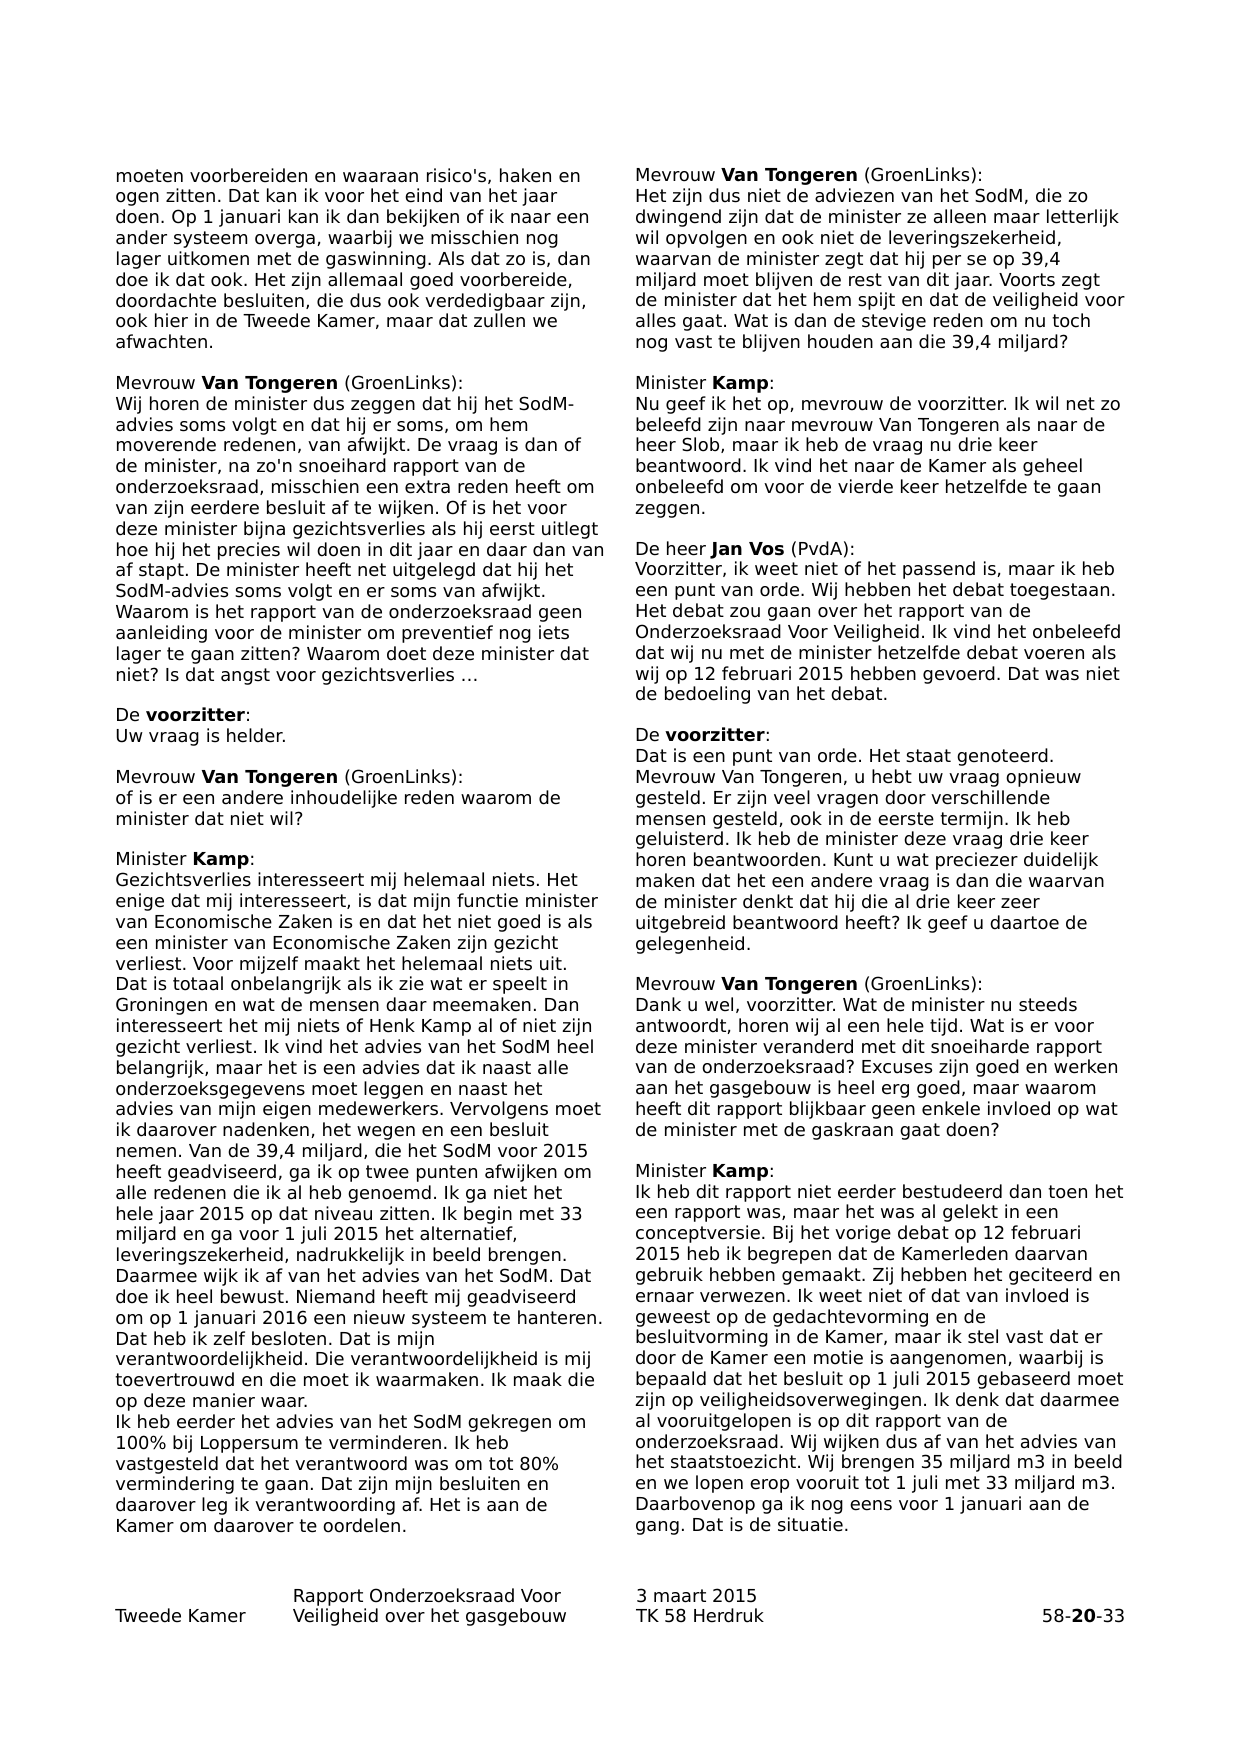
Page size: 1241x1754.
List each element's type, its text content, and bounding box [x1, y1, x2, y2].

text Voorzitter, ik weet niet of het passend is, maar ik heb een punt van orde. Wij hebben het debat toegestaan. Het debat zou gaan over het rapport van de Onderzoeksraad Voor Veiligheid. Ik vind het onbeleefd dat wij nu met de minister hetzelfde debat voeren als wij op 12 februari 2015 hebben gevoerd. Dat was niet de bedoeling van het debat. [635, 559, 1125, 705]
text Het zijn dus niet de adviezen van het SodM, die zo dwingend zijn dat de minister ze alleen maar letterlijk wil opvolgen en ook niet de leveringszekerheid, waarvan de minister zegt dat hij per se op 39,4 miljard moet blijven de rest van dit jaar. Voorts zegt de minister dat het hem spijt en dat de veiligheid voor alles gaat. Wat is dan de stevige reden om nu toch nog vast te blijven houden aan die 39,4 miljard? [635, 186, 1125, 353]
text Nu geef ik het op, mevrouw de voorzitter. Ik wil net zo beleefd zijn naar mevrouw Van Tongeren als naar de heer Slob, maar ik heb de vraag nu drie keer beantwoord. Ik vind het naar de Kamer als geheel onbeleefd om voor de vierde keer hetzelfde te gaan zeggen. [635, 393, 1125, 518]
text Mevrouw Van Tongeren (GroenLinks): [115, 767, 605, 787]
text Dank u wel, voorzitter. Wat de minister nu steeds antwoordt, horen wij al een hele tijd. Wat is er voor deze minister veranderd met dit snoeiharde rapport van de onderzoeksraad? Excuses zijn goed en werken aan het gasgebouw is heel erg goed, maar waarom heeft dit rapport blijkbaar geen enkele invloed op wat de minister met de gaskraan gaat doen? [635, 995, 1125, 1141]
text Minister Kamp: [635, 373, 1125, 393]
text Mevrouw Van Tongeren (GroenLinks): [635, 974, 1125, 995]
text Ik heb eerder het advies van het SodM gekregen om 100% bij Loppersum te verminderen. Ik heb vastgesteld dat het verantwoord was om tot 80% vermindering te gaan. Dat zijn mijn besluiten en daarover leg ik verantwoording af. Het is aan de Kamer om daarover te oordelen. [115, 1412, 605, 1537]
text of is er een andere inhoudelijke reden waarom de minister dat niet wil? [115, 787, 605, 829]
text Dat is een punt van orde. Het staat genoteerd. Mevrouw Van Tongeren, u hebt uw vraag opnieuw gesteld. Er zijn veel vragen door verschillende mensen gesteld, ook in de eerste termijn. Ik heb geluisterd. Ik heb de minister deze vraag drie keer horen beantwoorden. Kunt u wat preciezer duidelijk maken dat het een andere vraag is dan die waarvan de minister denkt dat hij die al drie keer zeer uitgebreid beantwoord heeft? Ik geef u daartoe de gelegenheid. [635, 746, 1125, 954]
text De heer Jan Vos (PvdA): [635, 538, 1125, 559]
text Gezichtsverlies interesseert mij helemaal niets. Het enige dat mij interesseert, is dat mijn functie minister van Economische Zaken is en dat het niet goed is als een minister van Economische Zaken zijn gezicht verliest. Voor mijzelf maakt het helemaal niets uit. Dat is totaal onbelangrijk als ik zie wat er speelt in Groningen en wat de mensen daar meemaken. Dan interesseert het mij niets of Henk Kamp al of niet zijn gezicht verliest. Ik vind het advies van het SodM heel belangrijk, maar het is een advies dat ik naast alle onderzoeksgegevens moet leggen en naast het advies van mijn eigen medewerkers. Vervolgens moet ik daarover nadenken, het wegen en een besluit nemen. Van de 39,4 miljard, die het SodM voor 2015 heeft geadviseerd, ga ik op twee punten afwijken om alle redenen die ik al heb genoemd. Ik ga niet het hele jaar 2015 op dat niveau zitten. Ik begin met 33 miljard en ga voor 1 juli 2015 het alternatief, leveringszekerheid, nadrukkelijk in beeld brengen. Daarmee wijk ik af van het advies van het SodM. Dat doe ik heel bewust. Niemand heeft mij geadviseerd om op 1 januari 2016 een nieuw systeem te hanteren. Dat heb ik zelf besloten. Dat is mijn verantwoordelijkheid. Die verantwoordelijkheid is mij toevertrouwd en die moet ik waarmaken. Ik maak die op deze manier waar. [115, 870, 605, 1412]
text Ik heb dit rapport niet eerder bestudeerd dan toen het een rapport was, maar het was al gelekt in een conceptversie. Bij het vorige debat op 12 februari 2015 heb ik begrepen dat de Kamerleden daarvan gebruik hebben gemaakt. Zij hebben het geciteerd en ernaar verwezen. Ik weet niet of dat van invloed is geweest op de gedachtevorming en de besluitvorming in de Kamer, maar ik stel vast dat er door de Kamer een motie is aangenomen, waarbij is bepaald dat het besluit op 1 juli 2015 gebaseerd moet zijn op veiligheidsoverwegingen. Ik denk dat daarmee al vooruitgelopen is op dit rapport van de onderzoeksraad. Wij wijken dus af van het advies van het staatstoezicht. Wij brengen 35 miljard m3 in beeld en we lopen erop vooruit tot 1 juli met 33 miljard m3. Daarbovenop ga ik nog eens voor 1 januari aan de gang. Dat is de situatie. [635, 1181, 1125, 1536]
text Mevrouw Van Tongeren (GroenLinks): [635, 165, 1125, 186]
text De voorzitter: [115, 705, 605, 726]
text moeten voorbereiden en waaraan risico's, haken en ogen zitten. Dat kan ik voor het eind van het jaar doen. Op 1 januari kan ik dan bekijken of ik naar een ander systeem overga, waarbij we misschien nog lager uitkomen met de gaswinning. Als dat zo is, dan doe ik dat ook. Het zijn allemaal goed voorbereide, doordachte besluiten, die dus ook verdedigbaar zijn, ook hier in de Tweede Kamer, maar dat zullen we afwachten. [115, 165, 605, 353]
text Wij horen de minister dus zeggen dat hij het SodM-advies soms volgt en dat hij er soms, om hem moverende redenen, van afwijkt. De vraag is dan of de minister, na zo'n snoeihard rapport van de onderzoeksraad, misschien een extra reden heeft om van zijn eerdere besluit af te wijken. Of is het voor deze minister bijna gezichtsverlies als hij eerst uitlegt hoe hij het precies wil doen in dit jaar en daar dan van af stapt. De minister heeft net uitgelegd dat hij het SodM-advies soms volgt en er soms van afwijkt. Waarom is het rapport van de onderzoeksraad geen aanleiding voor de minister om preventief nog iets lager te gaan zitten? Waarom doet deze minister dat niet? Is dat angst voor gezichtsverlies … [115, 393, 605, 685]
text Minister Kamp: [115, 849, 605, 870]
text De voorzitter: [635, 725, 1125, 746]
text Mevrouw Van Tongeren (GroenLinks): [115, 373, 605, 393]
text Uw vraag is helder. [115, 726, 605, 747]
text Minister Kamp: [635, 1161, 1125, 1181]
